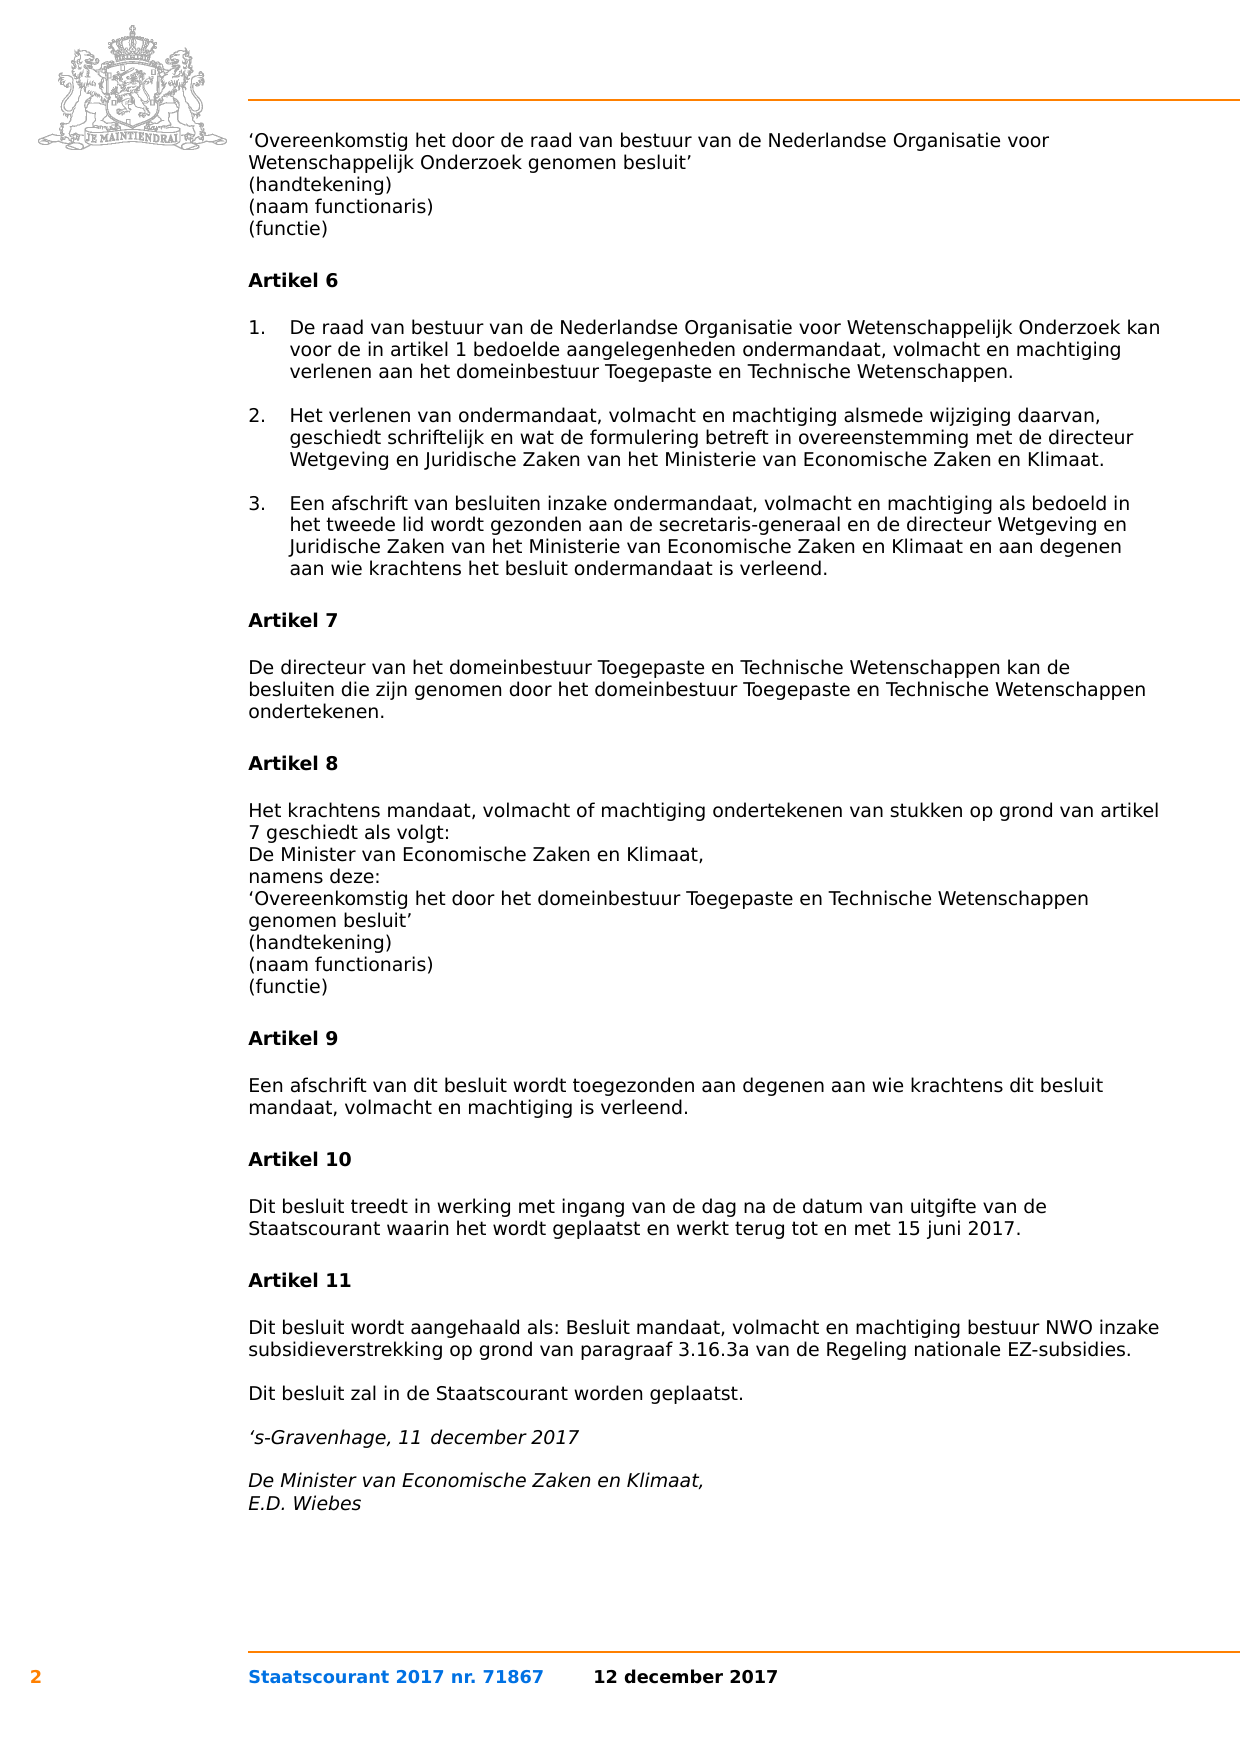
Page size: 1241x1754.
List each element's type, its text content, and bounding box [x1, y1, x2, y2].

subtitle Artikel 7 [248, 610, 1163, 632]
text Dit besluit wordt aangehaald als: Besluit mandaat, volmacht en machtiging bestuur NWO inzake subsidieverstrekking op grond van paragraaf 3.16.3a van de Regeling nationale EZ-subsidies. [248, 1317, 1163, 1361]
text De Minister van Economische Zaken en Klimaat, [248, 844, 1163, 866]
text (functie) [248, 976, 1163, 998]
subtitle Artikel 9 [248, 1028, 1163, 1050]
text ‘Overeenkomstig het door de raad van bestuur van de Nederlandse Organisatie voor Wetenschappelijk Onderzoek genomen besluit’ [248, 130, 1163, 174]
subtitle Artikel 8 [248, 753, 1163, 775]
text (handtekening) [248, 174, 1163, 196]
text De directeur van het domeinbestuur Toegepaste en Technische Wetenschappen kan de besluiten die zijn genomen door het domeinbestuur Toegepaste en Technische Wetenschappen ondertekenen. [248, 657, 1163, 723]
text 3. Een afschrift van besluiten inzake ondermandaat, volmacht en machtiging als bedoeld in het tweede lid wordt gezonden aan de secretaris-generaal en de directeur Wetgeving en Juridische Zaken van het Ministerie van Economische Zaken en Klimaat en aan degenen aan wie krachtens het besluit ondermandaat is verleend. [248, 492, 1163, 580]
subtitle Artikel 10 [248, 1149, 1163, 1171]
text (naam functionaris) [248, 196, 1163, 218]
text 2. Het verlenen van ondermandaat, volmacht en machtiging alsmede wijziging daarvan, geschiedt schriftelijk en wat de formulering betreft in overeenstemming met de directeur Wetgeving en Juridische Zaken van het Ministerie van Economische Zaken en Klimaat. [248, 404, 1163, 471]
text Dit besluit treedt in werking met ingang van de dag na de datum van uitgifte van de Staatscourant waarin het wordt geplaatst en werkt terug tot en met 15 juni 2017. [248, 1196, 1163, 1240]
text (functie) [248, 218, 1163, 240]
picture [38, 25, 227, 150]
subtitle Artikel 11 [248, 1270, 1163, 1292]
text namens deze: [248, 866, 1163, 888]
text Dit besluit zal in de Staatscourant worden geplaatst. [248, 1383, 1163, 1405]
text De Minister van Economische Zaken en Klimaat, E.D. Wiebes [248, 1470, 1163, 1514]
text 1. De raad van bestuur van de Nederlandse Organisatie voor Wetenschappelijk Onderzoek kan voor de in artikel 1 bedoelde aangelegenheden ondermandaat, volmacht en machtiging verlenen aan het domeinbestuur Toegepaste en Technische Wetenschappen. [248, 317, 1163, 383]
text Het krachtens mandaat, volmacht of machtiging ondertekenen van stukken op grond van artikel 7 geschiedt als volgt: [248, 800, 1163, 844]
text (handtekening) [248, 932, 1163, 954]
text ‘s-Gravenhage, 11 december 2017 [248, 1427, 1163, 1448]
text Een afschrift van dit besluit wordt toegezonden aan degenen aan wie krachtens dit besluit mandaat, volmacht en machtiging is verleend. [248, 1075, 1163, 1119]
text (naam functionaris) [248, 954, 1163, 976]
text ‘Overeenkomstig het door het domeinbestuur Toegepaste en Technische Wetenschappen genomen besluit’ [248, 888, 1163, 932]
subtitle Artikel 6 [248, 270, 1163, 292]
